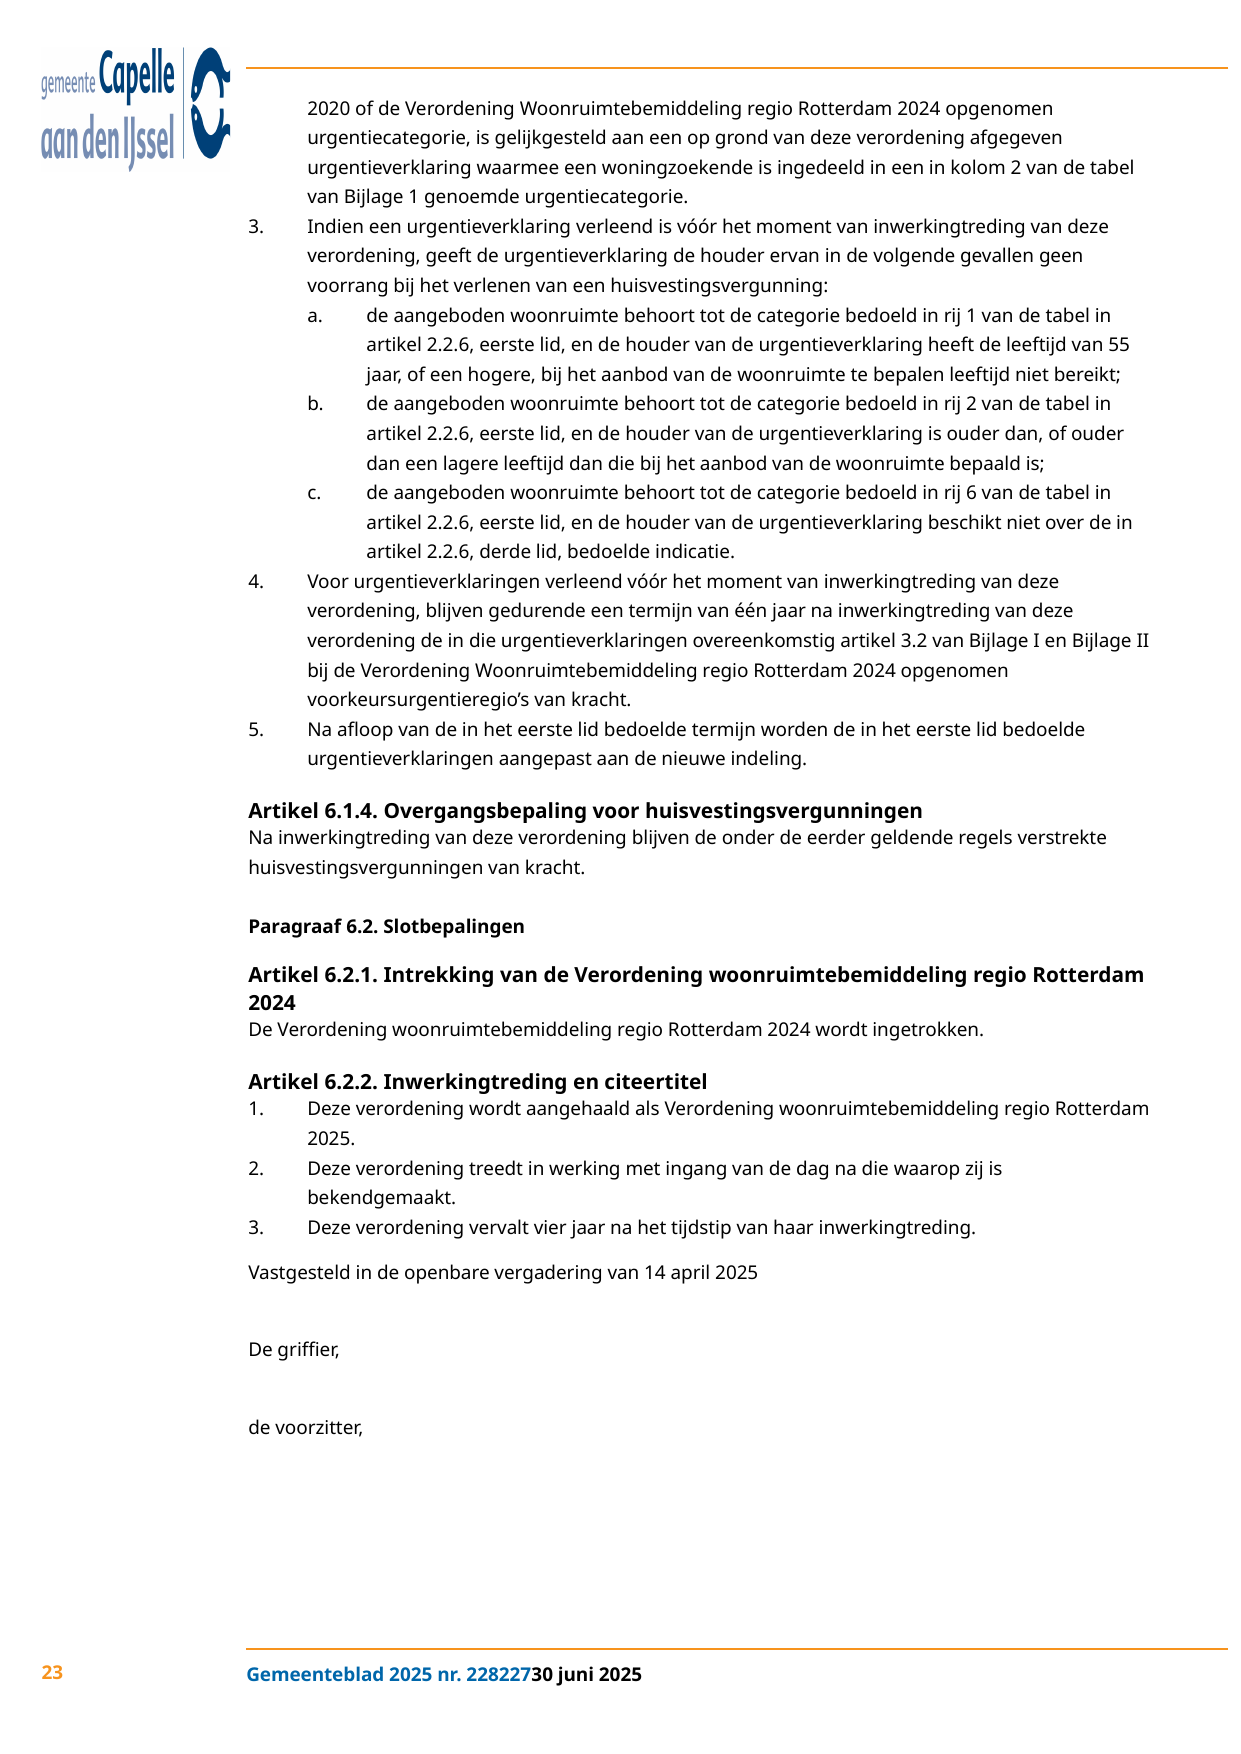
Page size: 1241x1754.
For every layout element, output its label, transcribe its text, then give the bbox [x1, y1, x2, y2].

picture [41, 47, 231, 172]
text Paragraaf 6.2. Slotbepalingen [248, 913, 1152, 939]
list de aangeboden woonruimte behoort tot de categorie bedoeld in rij 2 van de tabel in artikel 2.2.6, eerste lid, en de houder van de urgentieverklaring is ouder dan, of ouder dan een lagere leeftijd dan die bij het aanbod van de woonruimte bepaald is; [307, 391, 1152, 476]
list Deze verordening treedt in werking met ingang van de dag na die waarop zij is bekendgemaakt. [248, 1155, 1152, 1210]
list Deze verordening wordt aangehaald als Verordening woonruimtebemiddeling regio Rotterdam 2025. [248, 1096, 1152, 1151]
text De griffier, [248, 1337, 1152, 1362]
text de voorzitter, [248, 1414, 1152, 1439]
text De Verordening woonruimtebemiddeling regio Rotterdam 2024 wordt ingetrokken. [248, 1017, 1152, 1042]
list Deze verordening vervalt vier jaar na het tijdstip van haar inwerkingtreding. [248, 1214, 1152, 1239]
list Indien een urgentieverklaring verleend is vóór het moment van inwerkingtreding van deze verordening, geeft de urgentieverklaring de houder ervan in de volgende gevallen geen voorrang bij het verlenen van een huisvestingsvergunning: [248, 213, 1152, 298]
text Artikel 6.1.4. Overgangsbepaling voor huisvestingsvergunningen [248, 796, 1152, 824]
list 2020 of de Verordening Woonruimtebemiddeling regio Rotterdam 2024 opgenomen urgentiecategorie, is gelijkgesteld aan een op grond van deze verordening afgegeven urgentieverklaring waarmee een woningzoekende is ingedeeld in een in kolom 2 van de tabel van Bijlage 1 genoemde urgentiecategorie. [248, 95, 1152, 209]
list de aangeboden woonruimte behoort tot de categorie bedoeld in rij 6 van de tabel in artikel 2.2.6, eerste lid, en de houder van de urgentieverklaring beschikt niet over de in artikel 2.2.6, derde lid, bedoelde indicatie. [307, 479, 1152, 564]
list de aangeboden woonruimte behoort tot de categorie bedoeld in rij 1 van de tabel in artikel 2.2.6, eerste lid, en de houder van de urgentieverklaring heeft de leeftijd van 55 jaar, of een hogere, bij het aanbod van de woonruimte te bepalen leeftijd niet bereikt; [307, 302, 1152, 387]
list Voor urgentieverklaringen verleend vóór het moment van inwerkingtreding van deze verordening, blijven gedurende een termijn van één jaar na inwerkingtreding van deze verordening de in die urgentieverklaringen overeenkomstig artikel 3.2 van Bijlage I en Bijlage II bij de Verordening Woonruimtebemiddeling regio Rotterdam 2024 opgenomen voorkeursurgentieregio’s van kracht. [248, 568, 1152, 712]
text Artikel 6.2.2. Inwerkingtreding en citeertitel [248, 1067, 1152, 1096]
text Artikel 6.2.1. Intrekking van de Verordening woonruimtebemiddeling regio Rotterdam 2024 [248, 960, 1152, 1017]
list Na afloop van de in het eerste lid bedoelde termijn worden de in het eerste lid bedoelde urgentieverklaringen aangepast aan de nieuwe indeling. [248, 716, 1152, 771]
text Na inwerkingtreding van deze verordening blijven de onder de eerder geldende regels verstrekte huisvestingsvergunningen van kracht. [248, 824, 1152, 880]
text Vastgesteld in de openbare vergadering van 14 april 2025 [248, 1259, 1152, 1285]
